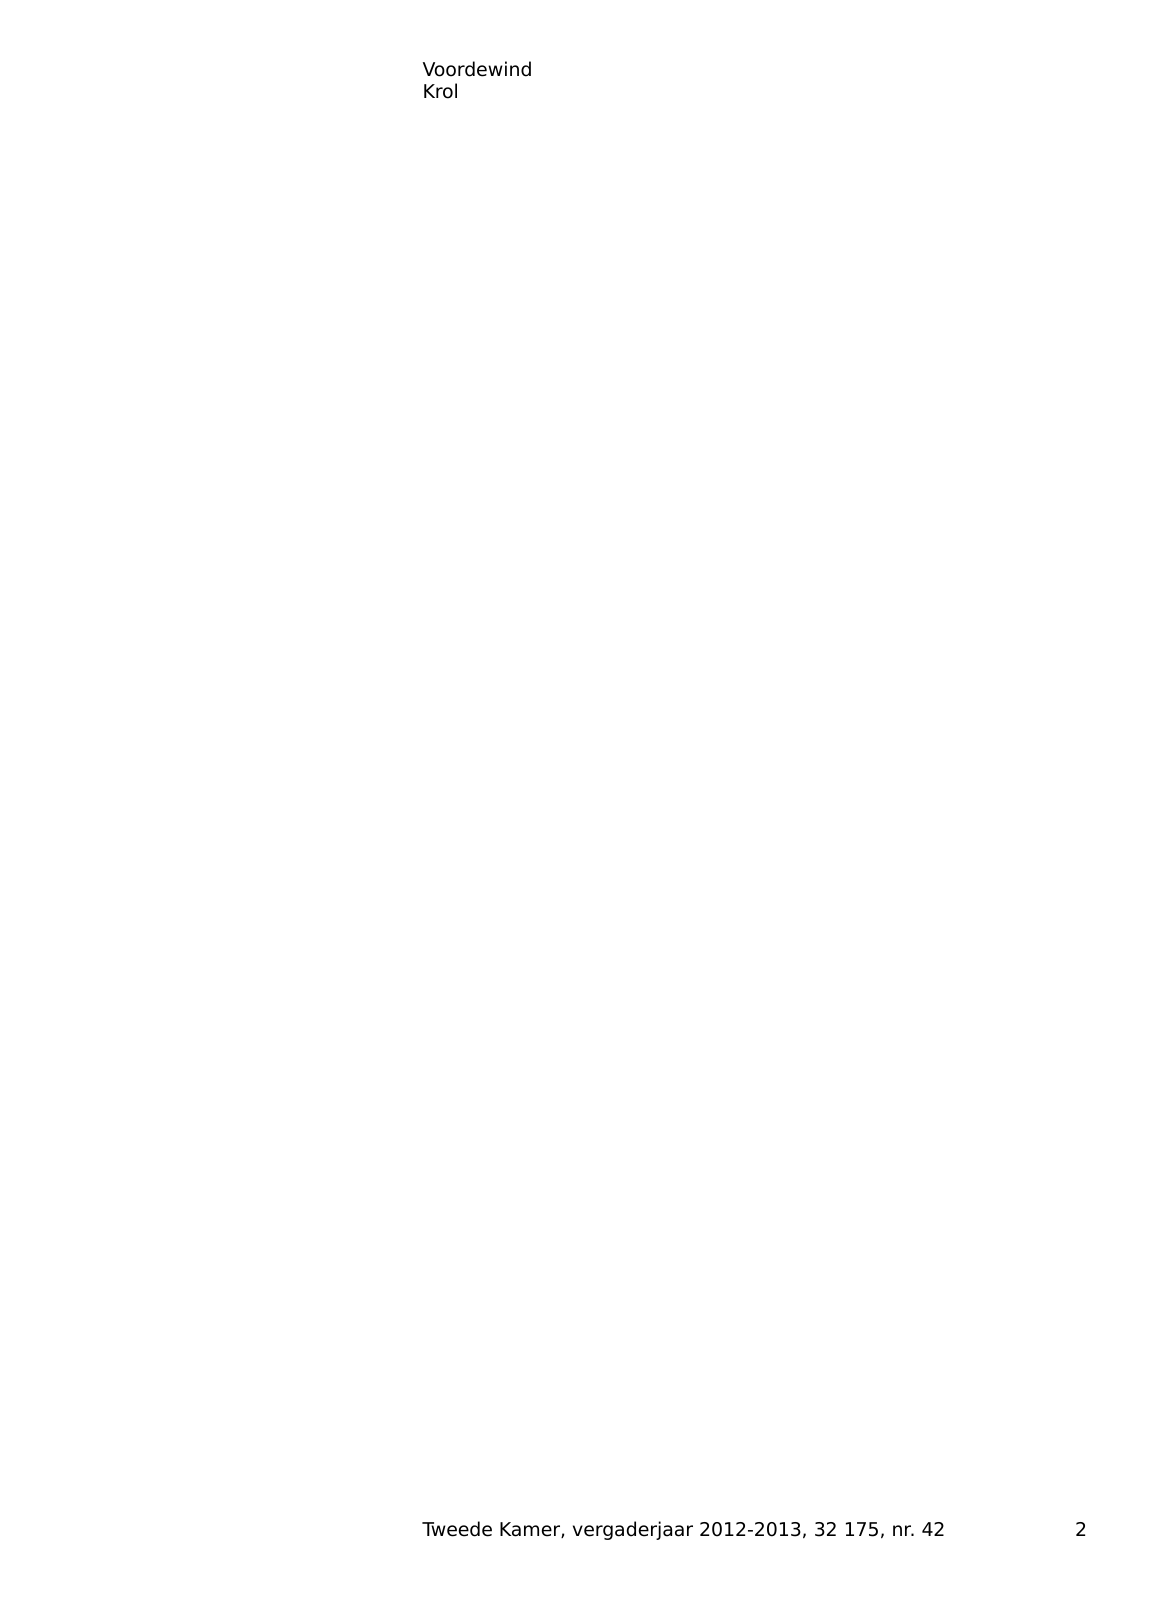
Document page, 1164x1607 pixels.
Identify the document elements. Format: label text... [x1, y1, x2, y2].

text Voordewind [422, 59, 1087, 81]
text Krol [422, 81, 1087, 103]
